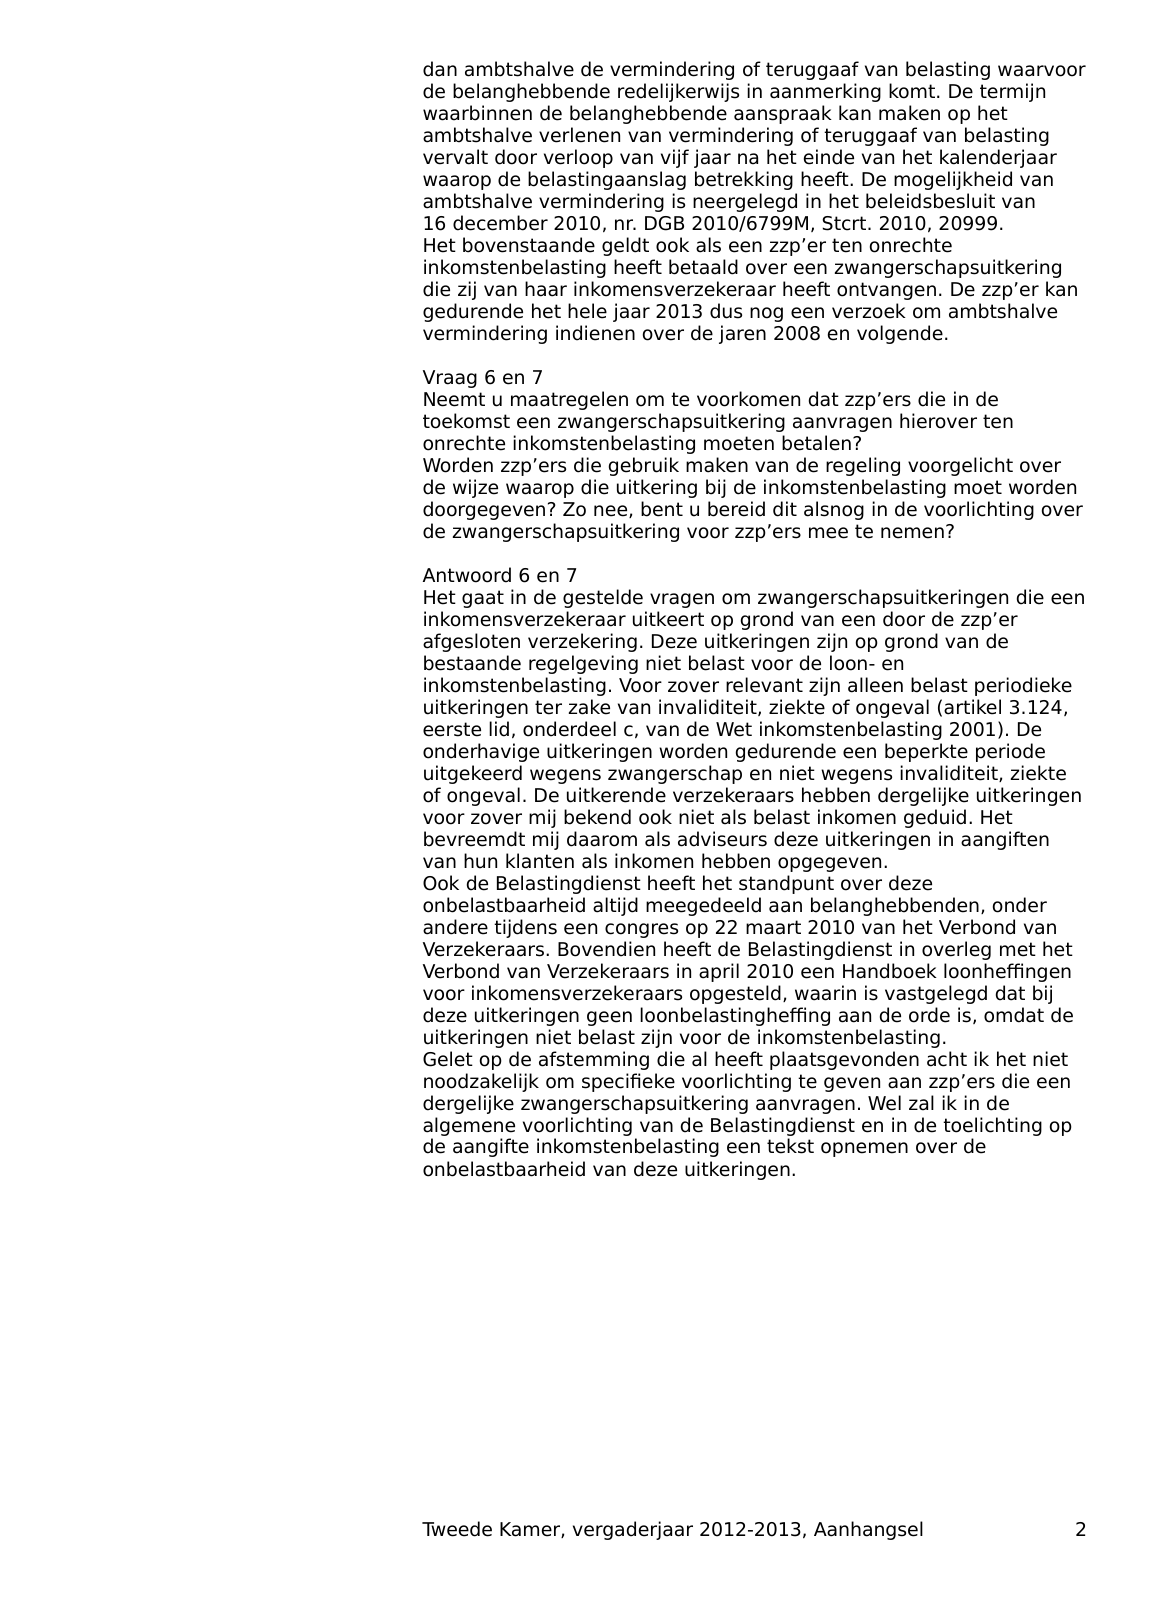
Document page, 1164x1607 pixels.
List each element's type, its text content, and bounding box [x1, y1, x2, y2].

text Het gaat in de gestelde vragen om zwangerschapsuitkeringen die een inkomensverzekeraar uitkeert op grond van een door de zzp’er afgesloten verzekering. Deze uitkeringen zijn op grond van de bestaande regelgeving niet belast voor de loon- en inkomstenbelasting. Voor zover relevant zijn alleen belast periodieke uitkeringen ter zake van invaliditeit, ziekte of ongeval (artikel 3.124, eerste lid, onderdeel c, van de Wet inkomstenbelasting 2001). De onderhavige uitkeringen worden gedurende een beperkte periode uitgekeerd wegens zwangerschap en niet wegens invaliditeit, ziekte of ongeval. De uitkerende verzekeraars hebben dergelijke uitkeringen voor zover mij bekend ook niet als belast inkomen geduid. Het bevreemdt mij daarom als adviseurs deze uitkeringen in aangiften van hun klanten als inkomen hebben opgegeven. [422, 587, 1087, 873]
text Worden zzp’ers die gebruik maken van de regeling voorgelicht over de wijze waarop die uitkering bij de inkomstenbelasting moet worden doorgegeven? Zo nee, bent u bereid dit alsnog in de voorlichting over de zwangerschapsuitkering voor zzp’ers mee te nemen? [422, 455, 1087, 543]
text Ook de Belastingdienst heeft het standpunt over deze onbelastbaarheid altijd meegedeeld aan belanghebbenden, onder andere tijdens een congres op 22 maart 2010 van het Verbond van Verzekeraars. Bovendien heeft de Belastingdienst in overleg met het Verbond van Verzekeraars in april 2010 een Handboek loonheffingen voor inkomensverzekeraars opgesteld, waarin is vastgelegd dat bij deze uitkeringen geen loonbelastingheffing aan de orde is, omdat de uitkeringen niet belast zijn voor de inkomstenbelasting. [422, 873, 1087, 1048]
text Het bovenstaande geldt ook als een zzp’er ten onrechte inkomstenbelasting heeft betaald over een zwangerschapsuitkering die zij van haar inkomensverzekeraar heeft ontvangen. De zzp’er kan gedurende het hele jaar 2013 dus nog een verzoek om ambtshalve vermindering indienen over de jaren 2008 en volgende. [422, 235, 1087, 345]
text Neemt u maatregelen om te voorkomen dat zzp’ers die in de toekomst een zwangerschapsuitkering aanvragen hierover ten onrechte inkomstenbelasting moeten betalen? [422, 389, 1087, 455]
text Vraag 6 en 7 [422, 367, 1087, 389]
text dan ambtshalve de vermindering of teruggaaf van belasting waarvoor de belanghebbende redelijkerwijs in aanmerking komt. De termijn waarbinnen de belanghebbende aanspraak kan maken op het ambtshalve verlenen van vermindering of teruggaaf van belasting vervalt door verloop van vijf jaar na het einde van het kalenderjaar waarop de belastingaanslag betrekking heeft. De mogelijkheid van ambtshalve vermindering is neergelegd in het beleidsbesluit van 16 december 2010, nr. DGB 2010/6799M, Stcrt. 2010, 20999. [422, 59, 1087, 235]
text Antwoord 6 en 7 [422, 565, 1087, 587]
text Gelet op de afstemming die al heeft plaatsgevonden acht ik het niet noodzakelijk om specifieke voorlichting te geven aan zzp’ers die een dergelijke zwangerschapsuitkering aanvragen. Wel zal ik in de algemene voorlichting van de Belastingdienst en in de toelichting op de aangifte inkomstenbelasting een tekst opnemen over de onbelastbaarheid van deze uitkeringen. [422, 1048, 1087, 1180]
